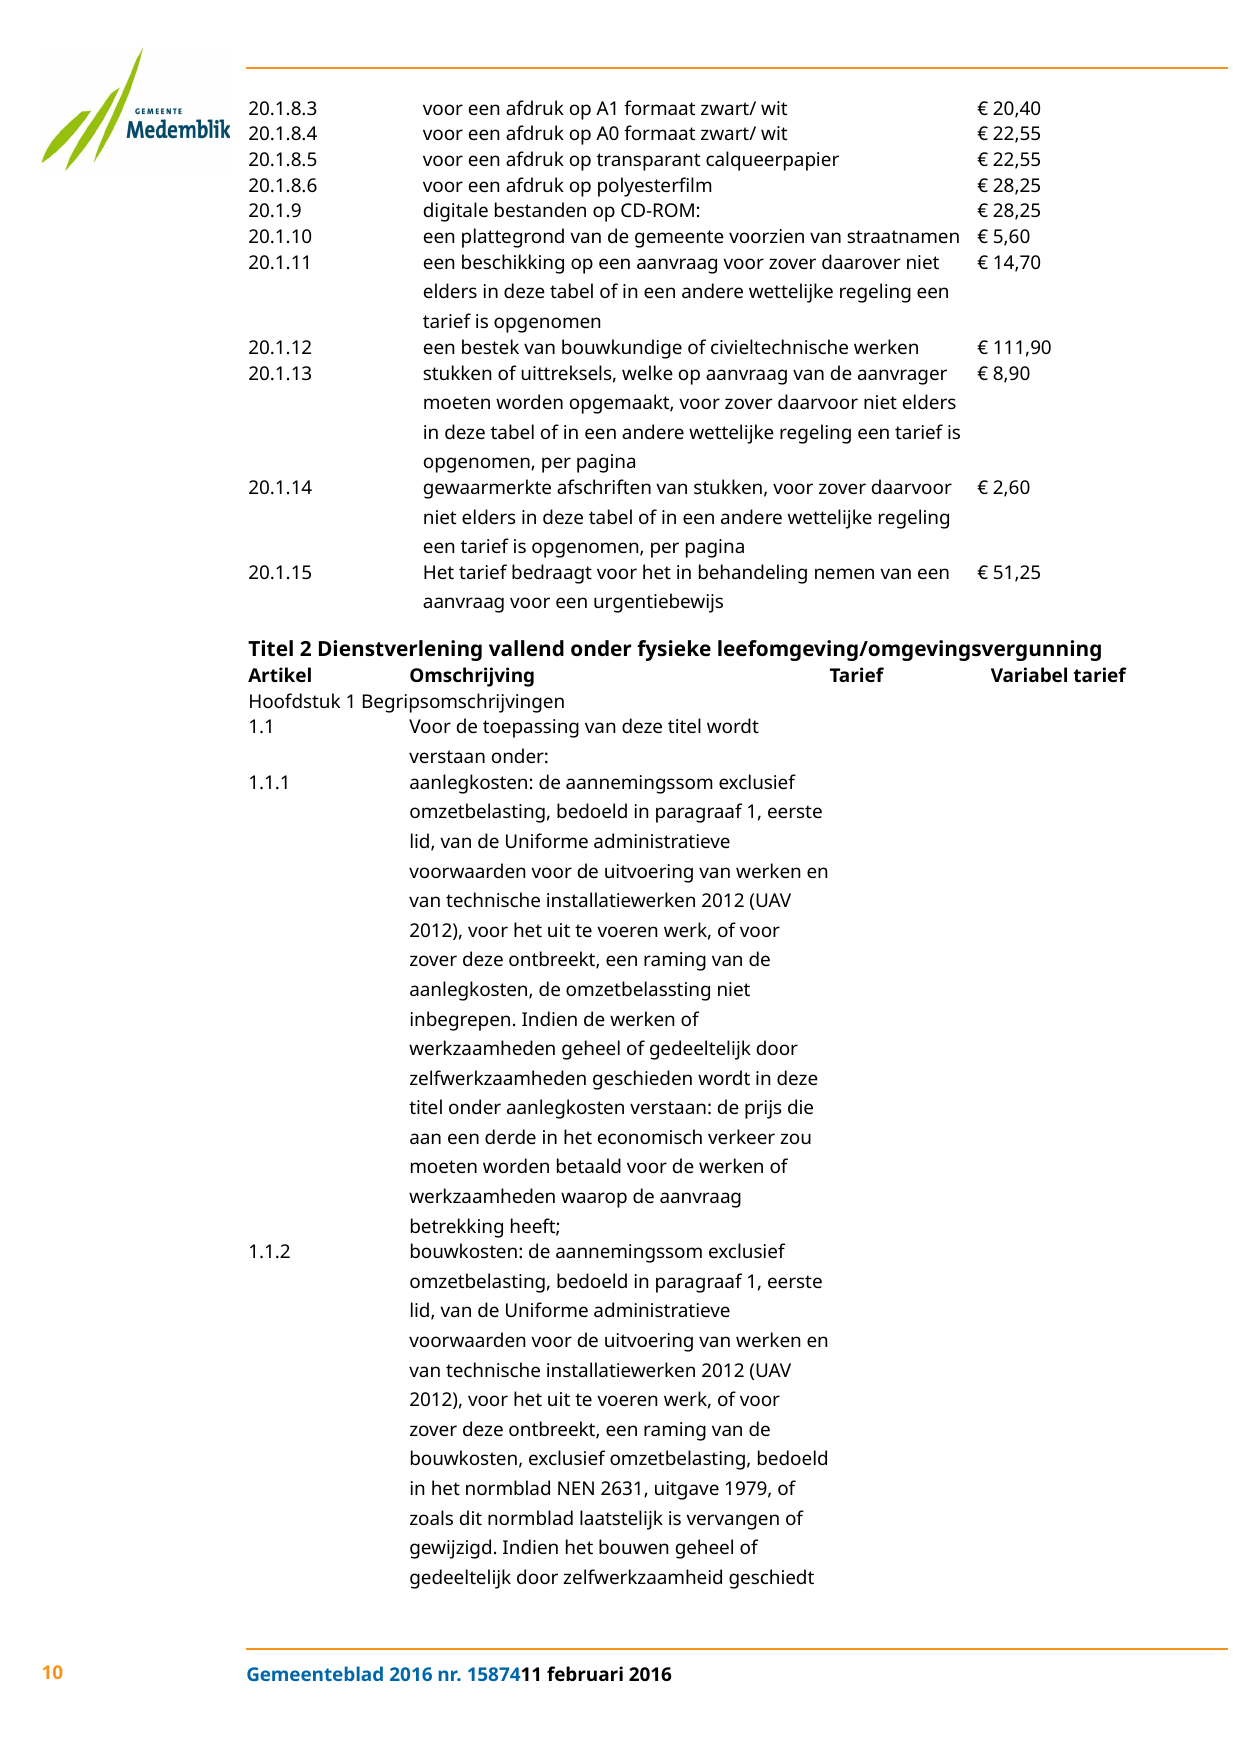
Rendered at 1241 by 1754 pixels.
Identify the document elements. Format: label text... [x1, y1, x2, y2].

table_cell [991, 769, 1152, 1238]
table_cell een beschikking op een aanvraag voor zover daarover niet elders in deze tabel of in een andere wettelijke regeling een tarief is opgenomen [423, 249, 977, 334]
table_header Variabel tarief [991, 662, 1152, 688]
table_cell digitale bestanden op CD-ROM: [423, 198, 977, 223]
table_cell € 22,55 [977, 146, 1152, 172]
table_cell Hoofdstuk 1 Begripsomschrijvingen [248, 688, 1152, 714]
table_cell gewaarmerkte afschriften van stukken, voor zover daarvoor niet elders in deze tabel of in een andere wettelijke regeling een tarief is opgenomen, per pagina [423, 474, 977, 559]
table_cell 20.1.11 [248, 249, 423, 334]
table_cell 20.1.10 [248, 224, 423, 249]
table_cell 20.1.8.3 [248, 95, 423, 121]
table_header Tarief [829, 662, 991, 688]
table_cell 1.1.1 [248, 769, 409, 1238]
table_cell Voor de toepassing van deze titel wordt verstaan onder: [409, 714, 829, 769]
table_cell een bestek van bouwkundige of civieltechnische werken [423, 334, 977, 360]
table_cell 20.1.12 [248, 334, 423, 360]
table_cell 20.1.8.4 [248, 121, 423, 146]
table_cell Het tarief bedraagt voor het in behandeling nemen van een aanvraag voor een urgentiebewijs [423, 559, 977, 614]
table_cell 20.1.15 [248, 559, 423, 614]
table_cell voor een afdruk op A1 formaat zwart/ wit [423, 95, 977, 121]
table_cell voor een afdruk op transparant calqueerpapier [423, 146, 977, 172]
table_cell een plattegrond van de gemeente voorzien van straatnamen [423, 224, 977, 249]
table_cell € 111,90 [977, 334, 1152, 360]
table_cell bouwkosten: de aannemingssom exclusief omzetbelasting, bedoeld in paragraaf 1, eerste lid, van de Uniforme administratieve voorwaarden voor de uitvoering van werken en van technische installatiewerken 2012 (UAV 2012), voor het uit te voeren werk, of voor zover deze ontbreekt, een raming van de bouwkosten, exclusief omzetbelasting, bedoeld in het normblad NEN 2631, uitgave 1979, of zoals dit normblad laatstelijk is vervangen of gewijzigd. Indien het bouwen geheel of gedeeltelijk door zelfwerkzaamheid geschiedt [409, 1239, 829, 1590]
table_cell [829, 769, 991, 1238]
table_cell € 14,70 [977, 249, 1152, 334]
table_cell € 28,25 [977, 172, 1152, 198]
table_cell 1.1.2 [248, 1239, 409, 1590]
table_cell [829, 714, 991, 769]
table_cell [991, 1239, 1152, 1590]
table_cell € 51,25 [977, 559, 1152, 614]
table_cell € 5,60 [977, 224, 1152, 249]
table_cell € 22,55 [977, 121, 1152, 146]
table_cell € 2,60 [977, 474, 1152, 559]
table_cell 20.1.14 [248, 474, 423, 559]
table_cell 20.1.13 [248, 360, 423, 474]
table_cell 1.1 [248, 714, 409, 769]
table_cell € 20,40 [977, 95, 1152, 121]
picture [41, 47, 231, 172]
table_cell stukken of uittreksels, welke op aanvraag van de aanvrager moeten worden opgemaakt, voor zover daarvoor niet elders in deze tabel of in een andere wettelijke regeling een tarief is opgenomen, per pagina [423, 360, 977, 474]
table_cell voor een afdruk op A0 formaat zwart/ wit [423, 121, 977, 146]
table_cell [991, 714, 1152, 769]
table_cell 20.1.8.6 [248, 172, 423, 198]
text Titel 2 Dienstverlening vallend onder fysieke leefomgeving/omgevingsvergunning [248, 634, 1152, 662]
table_cell [829, 1239, 991, 1590]
table_cell 20.1.9 [248, 198, 423, 223]
table_cell voor een afdruk op polyesterfilm [423, 172, 977, 198]
table_cell aanlegkosten: de aannemingssom exclusief omzetbelasting, bedoeld in paragraaf 1, eerste lid, van de Uniforme administratieve voorwaarden voor de uitvoering van werken en van technische installatiewerken 2012 (UAV 2012), voor het uit te voeren werk, of voor zover deze ontbreekt, een raming van de aanlegkosten, de omzetbelassting niet inbegrepen. Indien de werken of werkzaamheden geheel of gedeeltelijk door zelfwerkzaamheden geschieden wordt in deze titel onder aanlegkosten verstaan: de prijs die aan een derde in het economisch verkeer zou moeten worden betaald voor de werken of werkzaamheden waarop de aanvraag betrekking heeft; [409, 769, 829, 1238]
table_cell € 28,25 [977, 198, 1152, 223]
table_header Artikel [248, 662, 409, 688]
table_cell 20.1.8.5 [248, 146, 423, 172]
table_cell € 8,90 [977, 360, 1152, 474]
table_header Omschrijving [409, 662, 829, 688]
